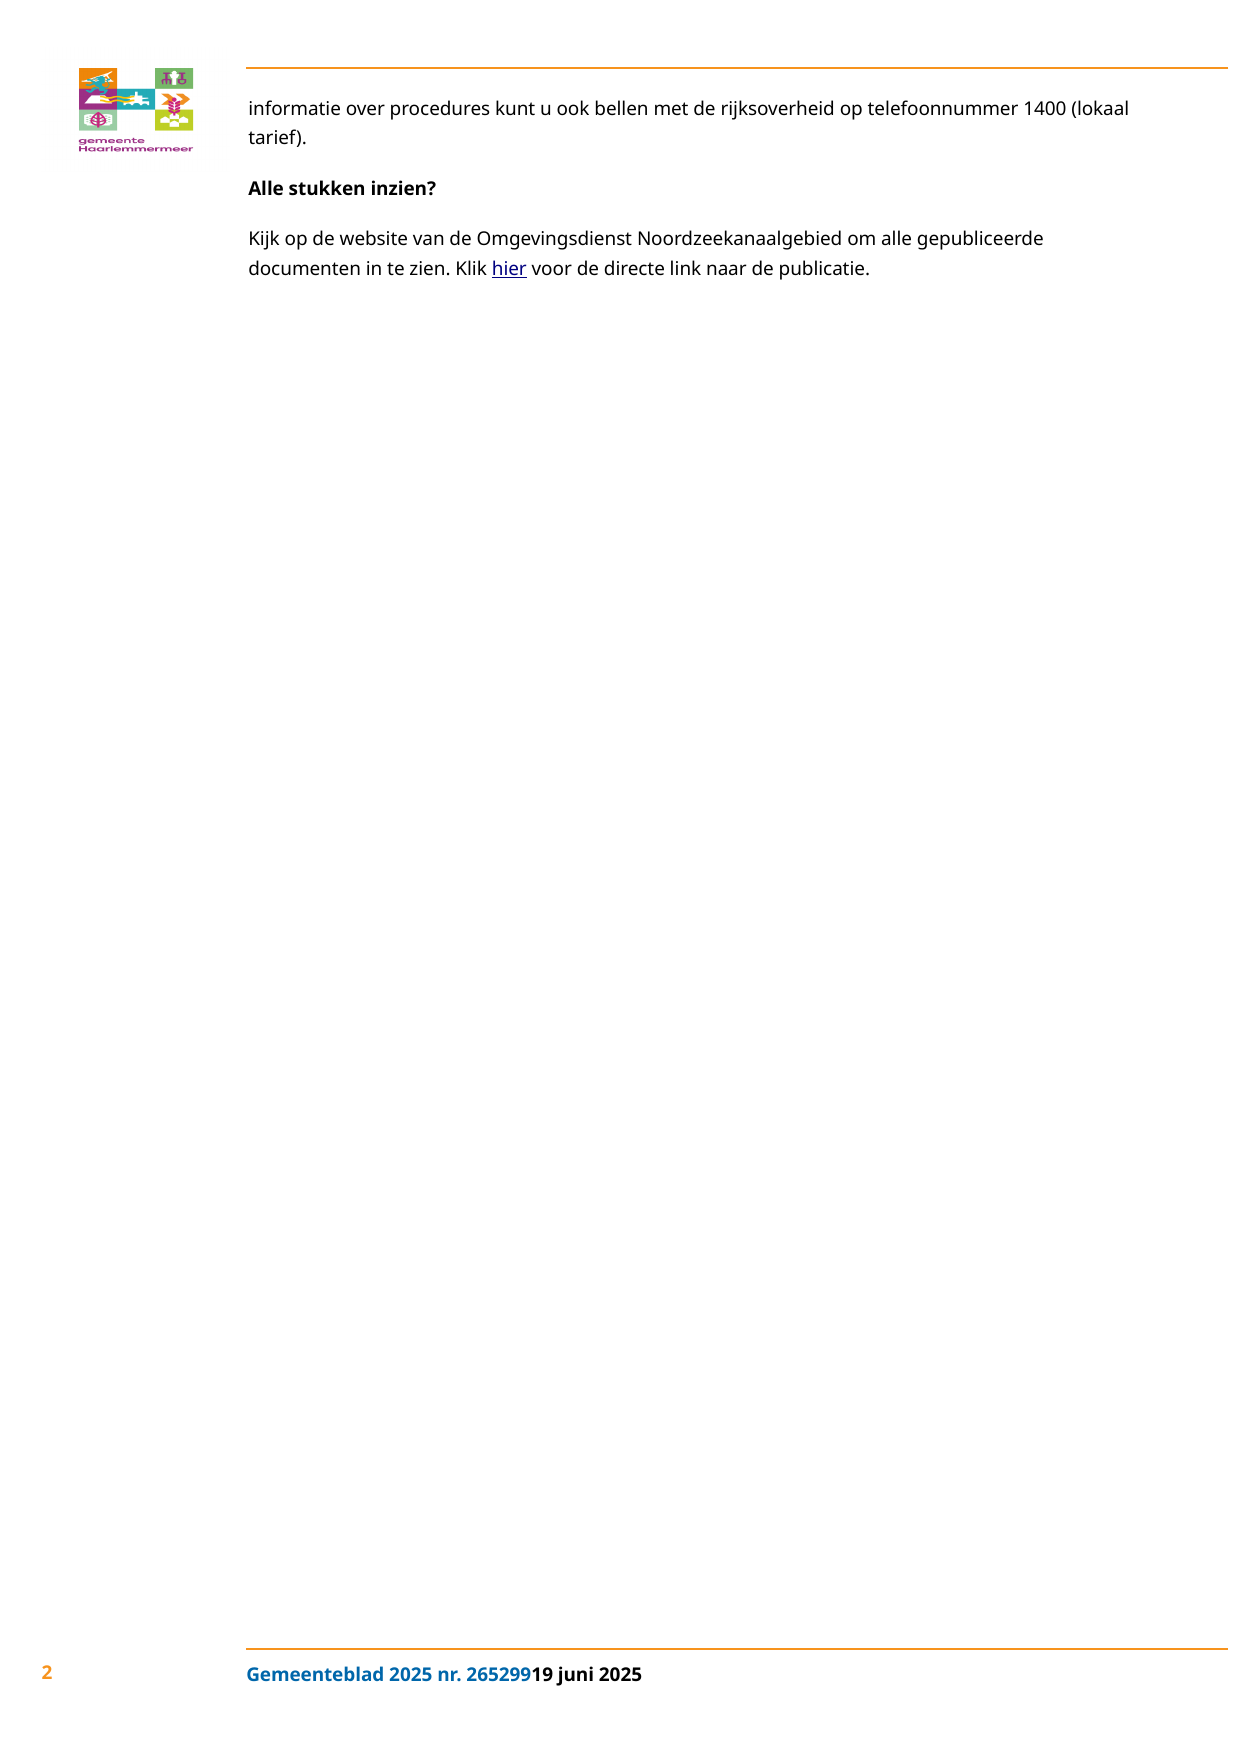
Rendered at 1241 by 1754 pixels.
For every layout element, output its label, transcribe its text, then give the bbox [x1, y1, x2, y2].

text Alle stukken inzien? [248, 175, 1152, 201]
text informatie over procedures kunt u ook bellen met de rijksoverheid op telefoonnummer 1400 (lokaal tarief). [248, 95, 1152, 150]
picture [41, 47, 231, 172]
text Kijk op de website van de Omgevingsdienst Noordzeekanaalgebied om alle gepubliceerde documenten in te zien. Klik hier voor de directe link naar de publicatie. [248, 225, 1152, 281]
